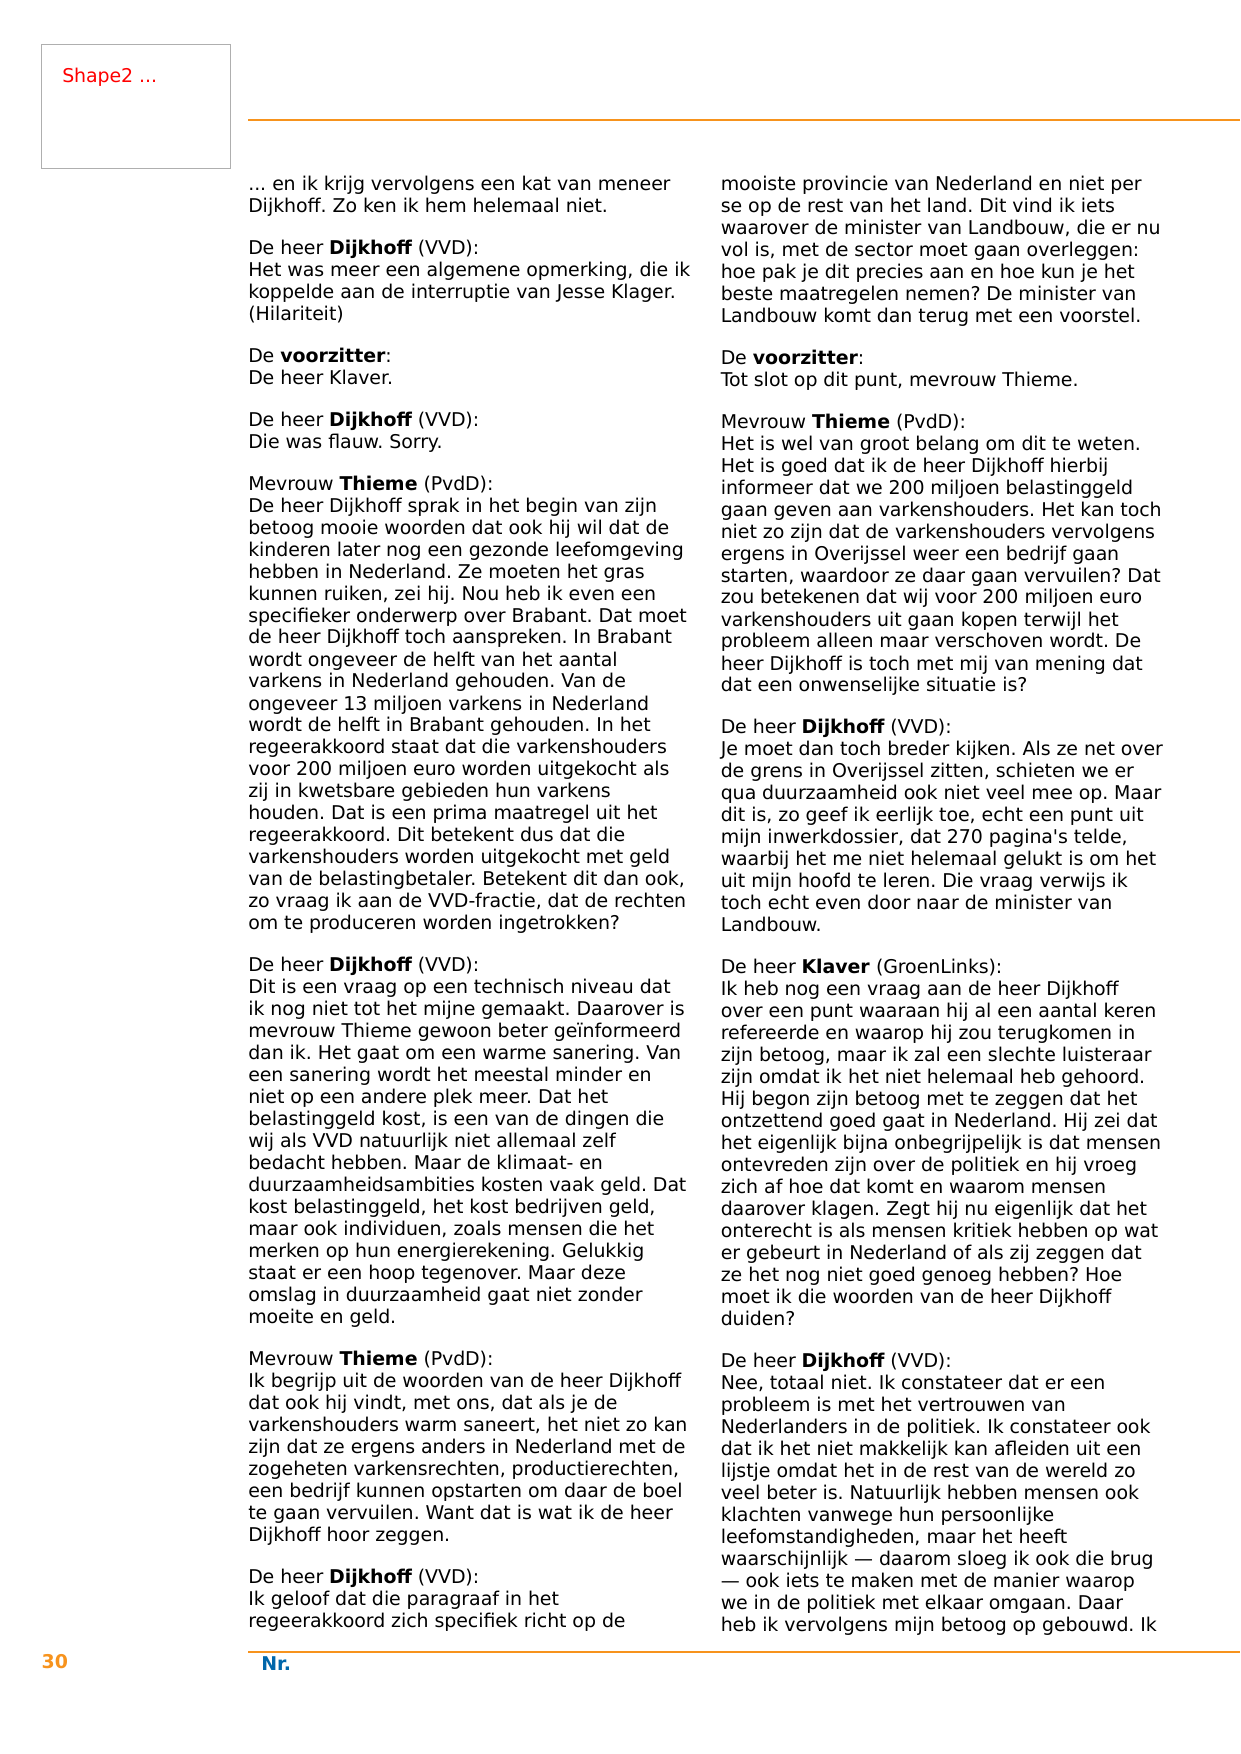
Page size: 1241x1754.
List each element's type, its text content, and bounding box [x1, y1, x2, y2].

text Het was meer een algemene opmerking, die ik koppelde aan de interruptie van Jesse Klager. [248, 259, 691, 303]
text De heer Dijkhoff (VVD): [721, 716, 1163, 738]
text Die was flauw. Sorry. [248, 431, 691, 453]
text Je moet dan toch breder kijken. Als ze net over de grens in Overijssel zitten, schieten we er qua duurzaamheid ook niet veel mee op. Maar dit is, zo geef ik eerlijk toe, echt een punt uit mijn inwerkdossier, dat 270 pagina's telde, waarbij het me niet helemaal gelukt is om het uit mijn hoofd te leren. Die vraag verwijs ik toch echt even door naar de minister van Landbouw. [721, 738, 1163, 936]
text De voorzitter: [721, 347, 1163, 369]
text De heer Klaver. [248, 367, 691, 389]
text De heer Dijkhoff (VVD): [248, 1566, 691, 1588]
text (Hilariteit) [248, 303, 691, 325]
text De heer Dijkhoff (VVD): [248, 954, 691, 976]
text Tot slot op dit punt, mevrouw Thieme. [721, 369, 1163, 391]
text De heer Klaver (GroenLinks): [721, 956, 1163, 978]
text mooiste provincie van Nederland en niet per se op de rest van het land. Dit vind ik iets waarover de minister van Landbouw, die er nu vol is, met de sector moet gaan overleggen: hoe pak je dit precies aan en hoe kun je het beste maatregelen nemen? De minister van Landbouw komt dan terug met een voorstel. [721, 173, 1163, 327]
text Dit is een vraag op een technisch niveau dat ik nog niet tot het mijne gemaakt. Daarover is mevrouw Thieme gewoon beter geïnformeerd dan ik. Het gaat om een warme sanering. Van een sanering wordt het meestal minder en niet op een andere plek meer. Dat het belastinggeld kost, is een van de dingen die wij als VVD natuurlijk niet allemaal zelf bedacht hebben. Maar de klimaat- en duurzaamheidsambities kosten vaak geld. Dat kost belastinggeld, het kost bedrijven geld, maar ook individuen, zoals mensen die het merken op hun energierekening. Gelukkig staat er een hoop tegenover. Maar deze omslag in duurzaamheid gaat niet zonder moeite en geld. [248, 976, 691, 1328]
text Ik begrijp uit de woorden van de heer Dijkhoff dat ook hij vindt, met ons, dat als je de varkenshouders warm saneert, het niet zo kan zijn dat ze ergens anders in Nederland met de zogeheten varkensrechten, productierechten, een bedrijf kunnen opstarten om daar de boel te gaan vervuilen. Want dat is wat ik de heer Dijkhoff hoor zeggen. [248, 1370, 691, 1546]
text De heer Dijkhoff sprak in het begin van zijn betoog mooie woorden dat ook hij wil dat de kinderen later nog een gezonde leefomgeving hebben in Nederland. Ze moeten het gras kunnen ruiken, zei hij. Nou heb ik even een specifieker onderwerp over Brabant. Dat moet de heer Dijkhoff toch aanspreken. In Brabant wordt ongeveer de helft van het aantal varkens in Nederland gehouden. Van de ongeveer 13 miljoen varkens in Nederland wordt de helft in Brabant gehouden. In het regeerakkoord staat dat die varkenshouders voor 200 miljoen euro worden uitgekocht als zij in kwetsbare gebieden hun varkens houden. Dat is een prima maatregel uit het regeerakkoord. Dit betekent dus dat die varkenshouders worden uitgekocht met geld van de belastingbetaler. Betekent dit dan ook, zo vraag ik aan de VVD-fractie, dat de rechten om te produceren worden ingetrokken? [248, 494, 691, 934]
text De heer Dijkhoff (VVD): [248, 237, 691, 259]
text De voorzitter: [248, 345, 691, 367]
text ... en ik krijg vervolgens een kat van meneer Dijkhoff. Zo ken ik hem helemaal niet. [248, 173, 691, 217]
text Mevrouw Thieme (PvdD): [721, 411, 1163, 433]
text De heer Dijkhoff (VVD): [248, 409, 691, 431]
text Het is wel van groot belang om dit te weten. Het is goed dat ik de heer Dijkhoff hierbij informeer dat we 200 miljoen belastinggeld gaan geven aan varkenshouders. Het kan toch niet zo zijn dat de varkenshouders vervolgens ergens in Overijssel weer een bedrijf gaan starten, waardoor ze daar gaan vervuilen? Dat zou betekenen dat wij voor 200 miljoen euro varkenshouders uit gaan kopen terwijl het probleem alleen maar verschoven wordt. De heer Dijkhoff is toch met mij van mening dat dat een onwenselijke situatie is? [721, 433, 1163, 696]
text Ik geloof dat die paragraaf in het regeerakkoord zich specifiek richt op de [248, 1588, 691, 1632]
text De heer Dijkhoff (VVD): [721, 1350, 1163, 1372]
text Nee, totaal niet. Ik constateer dat er een probleem is met het vertrouwen van Nederlanders in de politiek. Ik constateer ook dat ik het niet makkelijk kan afleiden uit een lijstje omdat het in de rest van de wereld zo veel beter is. Natuurlijk hebben mensen ook klachten vanwege hun persoonlijke leefomstandigheden, maar het heeft waarschijnlijk — daarom sloeg ik ook die brug — ook iets te maken met de manier waarop we in de politiek met elkaar omgaan. Daar heb ik vervolgens mijn betoog op gebouwd. Ik [721, 1372, 1163, 1636]
text Mevrouw Thieme (PvdD): [248, 1348, 691, 1370]
text Ik heb nog een vraag aan de heer Dijkhoff over een punt waaraan hij al een aantal keren refereerde en waarop hij zou terugkomen in zijn betoog, maar ik zal een slechte luisteraar zijn omdat ik het niet helemaal heb gehoord. Hij begon zijn betoog met te zeggen dat het ontzettend goed gaat in Nederland. Hij zei dat het eigenlijk bijna onbegrijpelijk is dat mensen ontevreden zijn over de politiek en hij vroeg zich af hoe dat komt en waarom mensen daarover klagen. Zegt hij nu eigenlijk dat het onterecht is als mensen kritiek hebben op wat er gebeurt in Nederland of als zij zeggen dat ze het nog niet goed genoeg hebben? Hoe moet ik die woorden van de heer Dijkhoff duiden? [721, 978, 1163, 1330]
text Mevrouw Thieme (PvdD): [248, 473, 691, 494]
